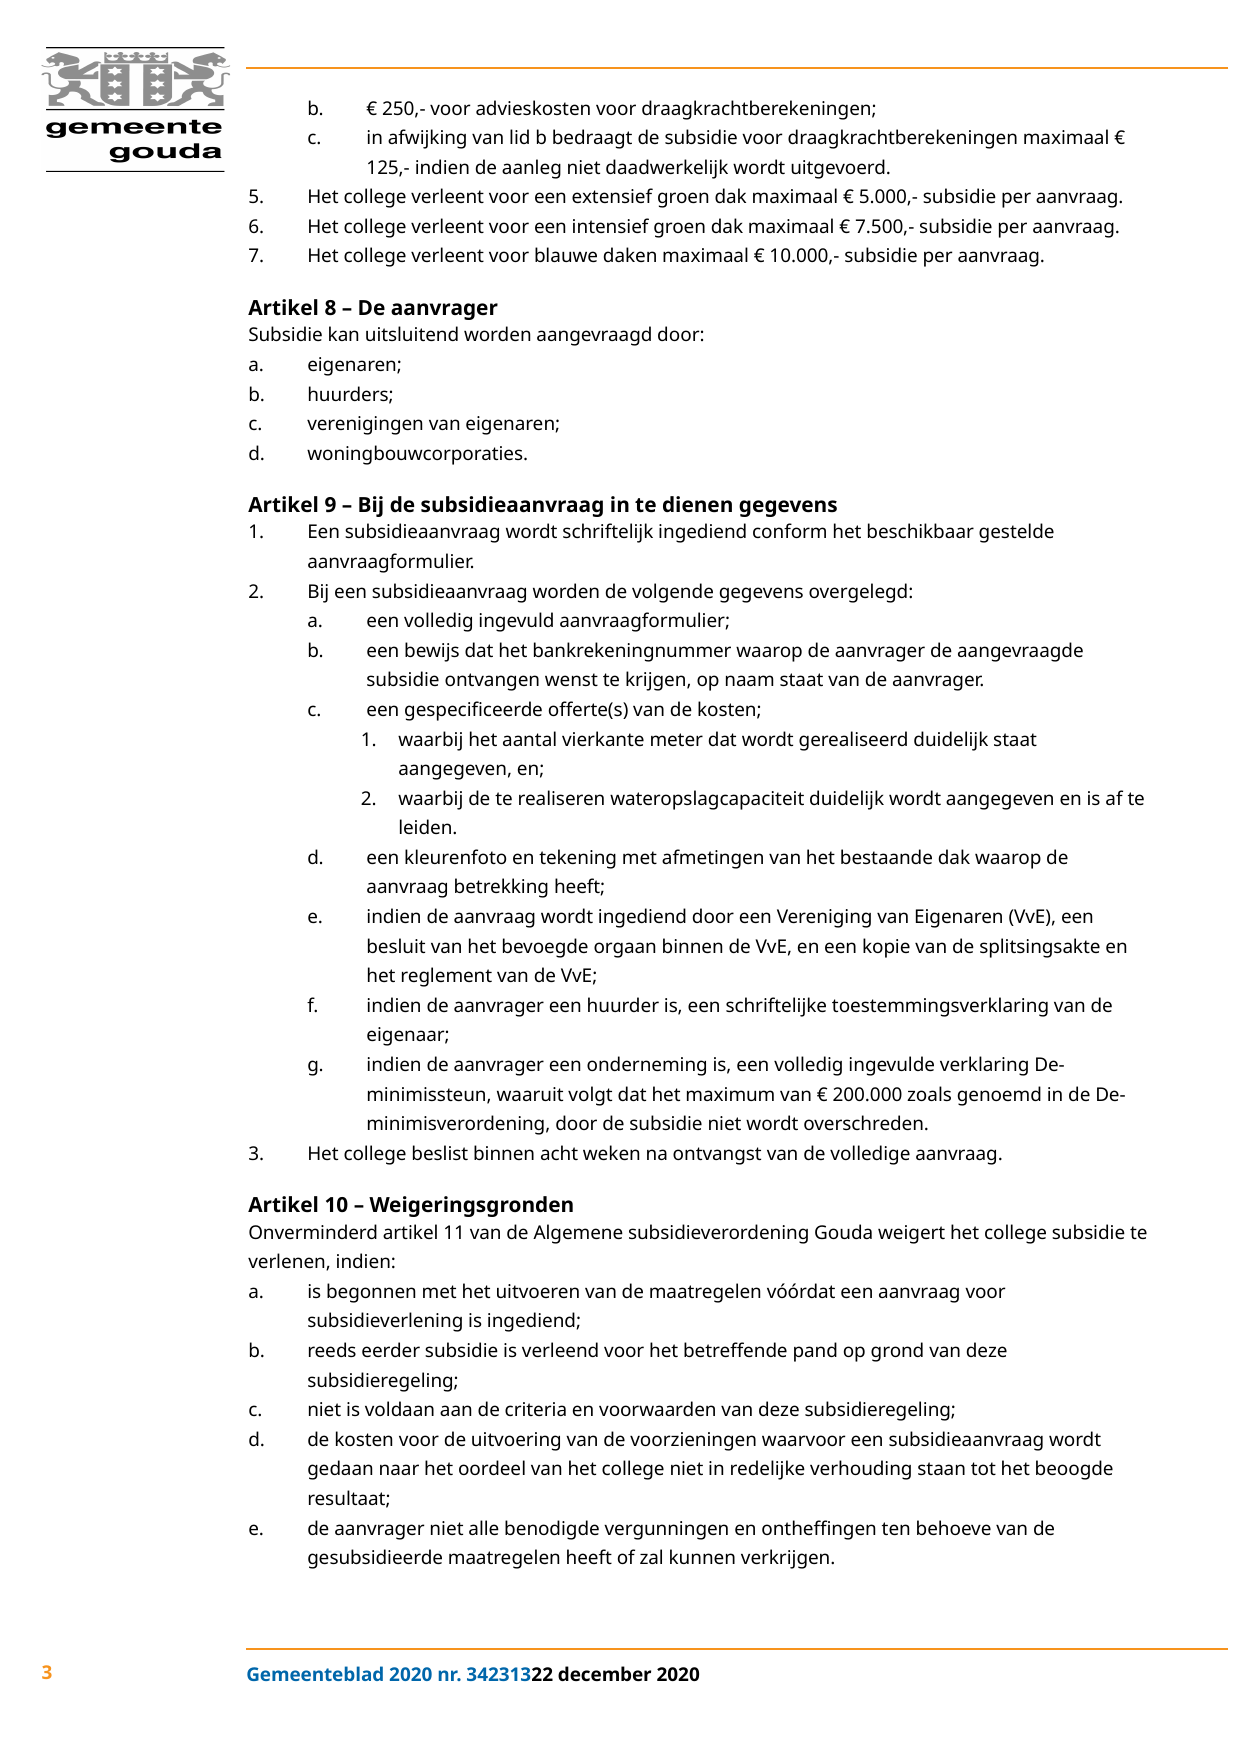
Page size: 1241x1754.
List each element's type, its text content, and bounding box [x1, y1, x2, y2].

list Het college beslist binnen acht weken na ontvangst van de volledige aanvraag. [248, 1140, 1152, 1166]
list indien de aanvrager een huurder is, een schriftelijke toestemmingsverklaring van de eigenaar; [307, 992, 1152, 1047]
list Het college verleent voor een intensief groen dak maximaal € 7.500,- subsidie per aanvraag. [248, 213, 1152, 239]
list huurders; [248, 381, 1152, 406]
list een volledig ingevuld aanvraagformulier; [307, 607, 1152, 633]
list indien de aanvraag wordt ingediend door een Vereniging van Eigenaren (VvE), een besluit van het bevoegde orgaan binnen de VvE, en een kopie van de splitsingsakte en het reglement van de VvE; [307, 903, 1152, 988]
list in afwijking van lid b bedraagt de subsidie voor draagkrachtberekeningen maximaal € 125,- indien de aanleg niet daadwerkelijk wordt uitgevoerd. [307, 124, 1152, 180]
list Het college verleent voor een extensief groen dak maximaal € 5.000,- subsidie per aanvraag. [248, 183, 1152, 209]
list verenigingen van eigenaren; [248, 410, 1152, 436]
text Artikel 9 – Bij de subsidieaanvraag in te dienen gegevens [248, 490, 1152, 519]
list waarbij de te realiseren wateropslagcapaciteit duidelijk wordt aangegeven en is af te leiden. [361, 785, 1152, 840]
list Bij een subsidieaanvraag worden de volgende gegevens overgelegd: [248, 578, 1152, 604]
list eigenaren; [248, 351, 1152, 377]
list waarbij het aantal vierkante meter dat wordt gerealiseerd duidelijk staat aangegeven, en; [361, 726, 1152, 781]
picture [41, 47, 231, 172]
list € 250,- voor advieskosten voor draagkrachtberekeningen; [307, 95, 1152, 121]
text Onverminderd artikel 11 van de Algemene subsidieverordening Gouda weigert het college subsidie te verlenen, indien: [248, 1219, 1152, 1274]
text Subsidie kan uitsluitend worden aangevraagd door: [248, 322, 1152, 347]
list een gespecificeerde offerte(s) van de kosten; [307, 696, 1152, 722]
list de aanvrager niet alle benodigde vergunningen en ontheffingen ten behoeve van de gesubsidieerde maatregelen heeft of zal kunnen verkrijgen. [248, 1515, 1152, 1570]
list een kleurenfoto en tekening met afmetingen van het bestaande dak waarop de aanvraag betrekking heeft; [307, 844, 1152, 899]
list de kosten voor de uitvoering van de voorzieningen waarvoor een subsidieaanvraag wordt gedaan naar het oordeel van het college niet in redelijke verhouding staan tot het beoogde resultaat; [248, 1426, 1152, 1511]
list woningbouwcorporaties. [248, 440, 1152, 466]
text Artikel 8 – De aanvrager [248, 293, 1152, 322]
text Artikel 10 – Weigeringsgronden [248, 1190, 1152, 1219]
list reeds eerder subsidie is verleend voor het betreffende pand op grond van deze subsidieregeling; [248, 1337, 1152, 1392]
list indien de aanvrager een onderneming is, een volledig ingevulde verklaring De-minimissteun, waaruit volgt dat het maximum van € 200.000 zoals genoemd in de De-minimisverordening, door de subsidie niet wordt overschreden. [307, 1051, 1152, 1136]
list is begonnen met het uitvoeren van de maatregelen vóórdat een aanvraag voor subsidieverlening is ingediend; [248, 1278, 1152, 1333]
list niet is voldaan aan de criteria en voorwaarden van deze subsidieregeling; [248, 1396, 1152, 1422]
list een bewijs dat het bankrekeningnummer waarop de aanvrager de aangevraagde subsidie ontvangen wenst te krijgen, op naam staat van de aanvrager. [307, 637, 1152, 692]
list Het college verleent voor blauwe daken maximaal € 10.000,- subsidie per aanvraag. [248, 243, 1152, 268]
list Een subsidieaanvraag wordt schriftelijk ingediend conform het beschikbaar gestelde aanvraagformulier. [248, 519, 1152, 574]
